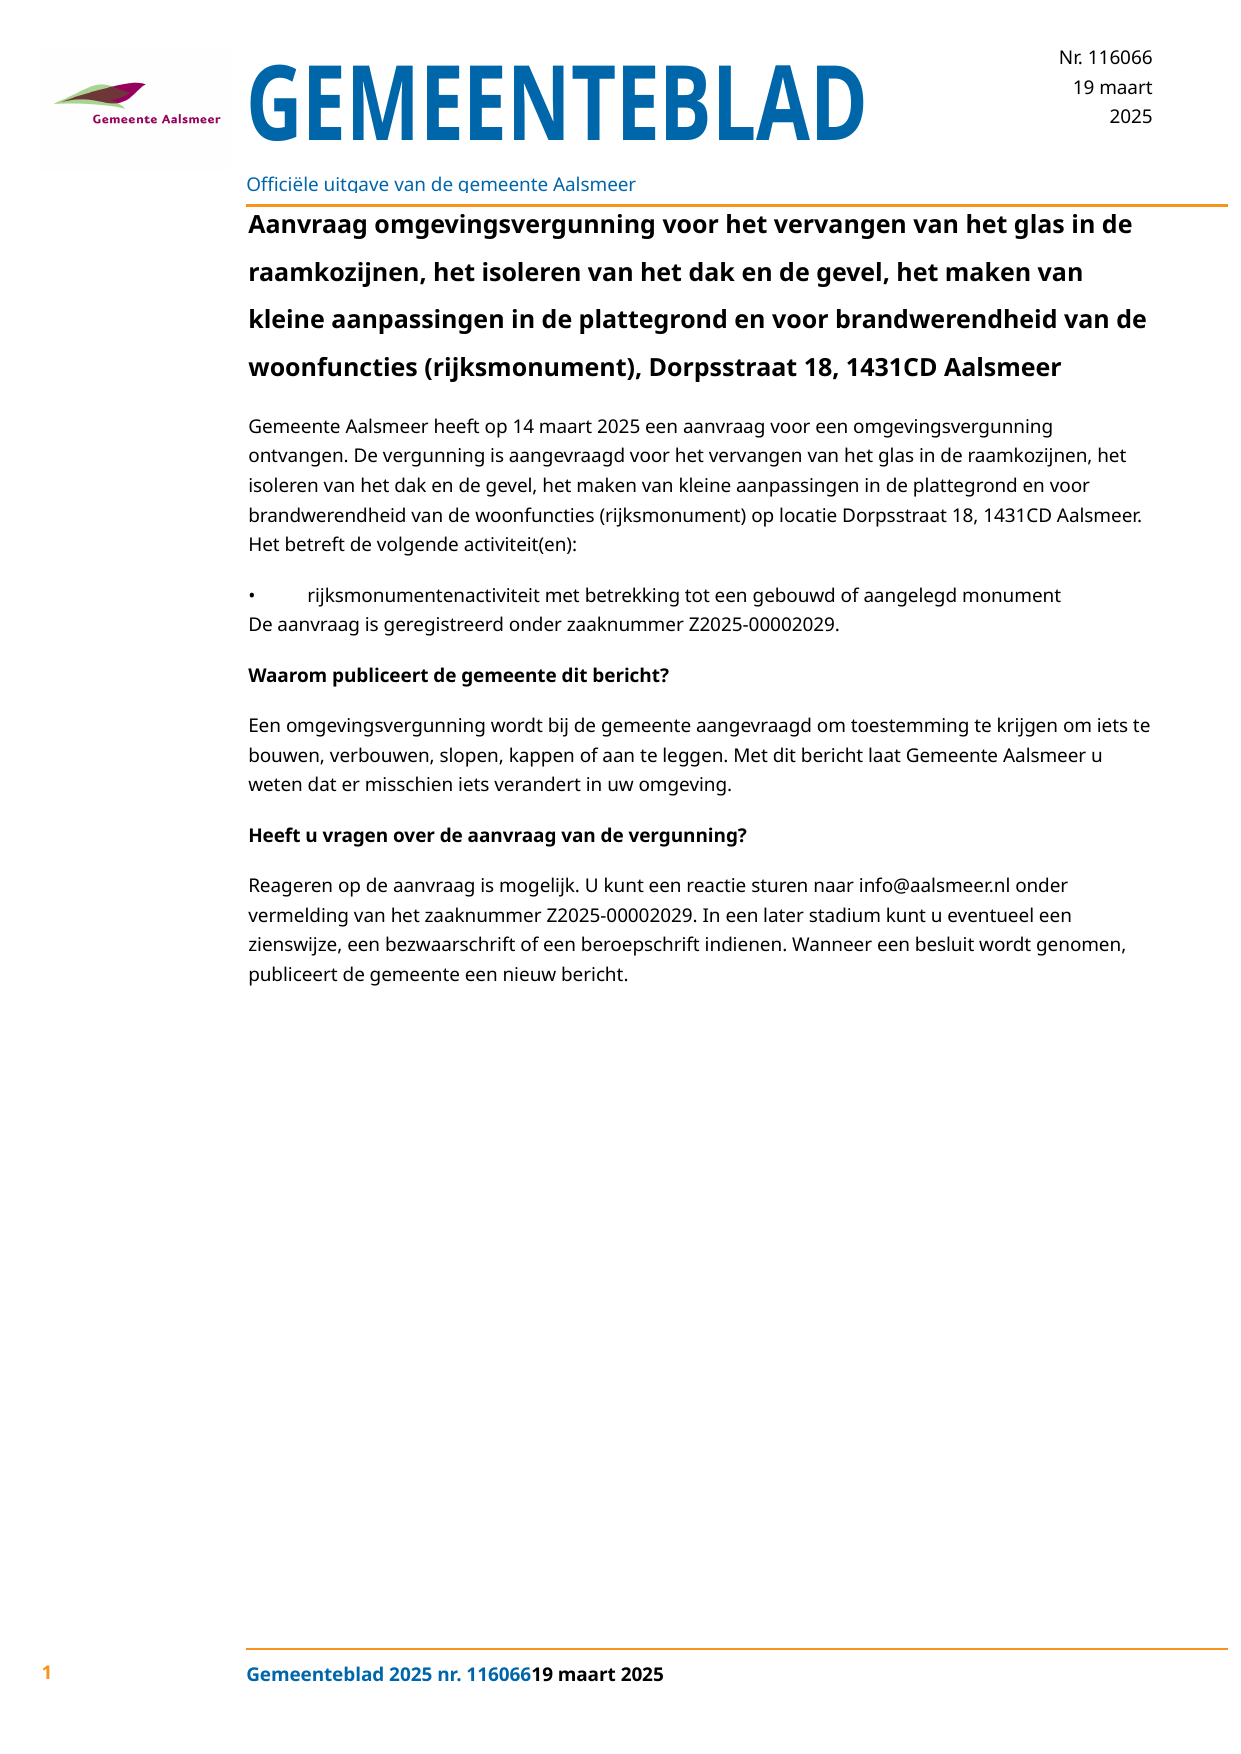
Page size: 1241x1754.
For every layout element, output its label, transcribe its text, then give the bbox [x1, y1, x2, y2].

list rijksmonumentenactiviteit met betrekking tot een gebouwd of aangelegd monument [248, 582, 1152, 608]
text Gemeente Aalsmeer heeft op 14 maart 2025 een aanvraag voor een omgevingsvergunning ontvangen. De vergunning is aangevraagd voor het vervangen van het glas in de raamkozijnen, het isoleren van het dak en de gevel, het maken van kleine aanpassingen in de plattegrond en voor brandwerendheid van de woonfuncties (rijksmonument) op locatie Dorpsstraat 18, 1431CD Aalsmeer. Het betreft de volgende activiteit(en): [248, 413, 1152, 557]
text Aanvraag omgevingsvergunning voor het vervangen van het glas in de raamkozijnen, het isoleren van het dak en de gevel, het maken van kleine aanpassingen in de plattegrond en voor brandwerendheid van de woonfuncties (rijksmonument), Dorpsstraat 18, 1431CD Aalsmeer [248, 207, 1152, 384]
picture [41, 47, 231, 172]
text Heeft u vragen over de aanvraag van de vergunning? [248, 822, 1152, 848]
text De aanvraag is geregistreerd onder zaaknummer Z2025-00002029. [248, 611, 1152, 637]
text Waarom publiceert de gemeente dit bericht? [248, 662, 1152, 688]
text Een omgevingsvergunning wordt bij de gemeente aangevraagd om toestemming te krijgen om iets te bouwen, verbouwen, slopen, kappen of aan te leggen. Met dit bericht laat Gemeente Aalsmeer u weten dat er misschien iets verandert in uw omgeving. [248, 712, 1152, 797]
text Reageren op de aanvraag is mogelijk. U kunt een reactie sturen naar info@aalsmeer.nl onder vermelding van het zaaknummer Z2025-00002029. In een later stadium kunt u eventueel een zienswijze, een bezwaarschrift of een beroepschrift indienen. Wanneer een besluit wordt genomen, publiceert de gemeente een nieuw bericht. [248, 872, 1152, 987]
